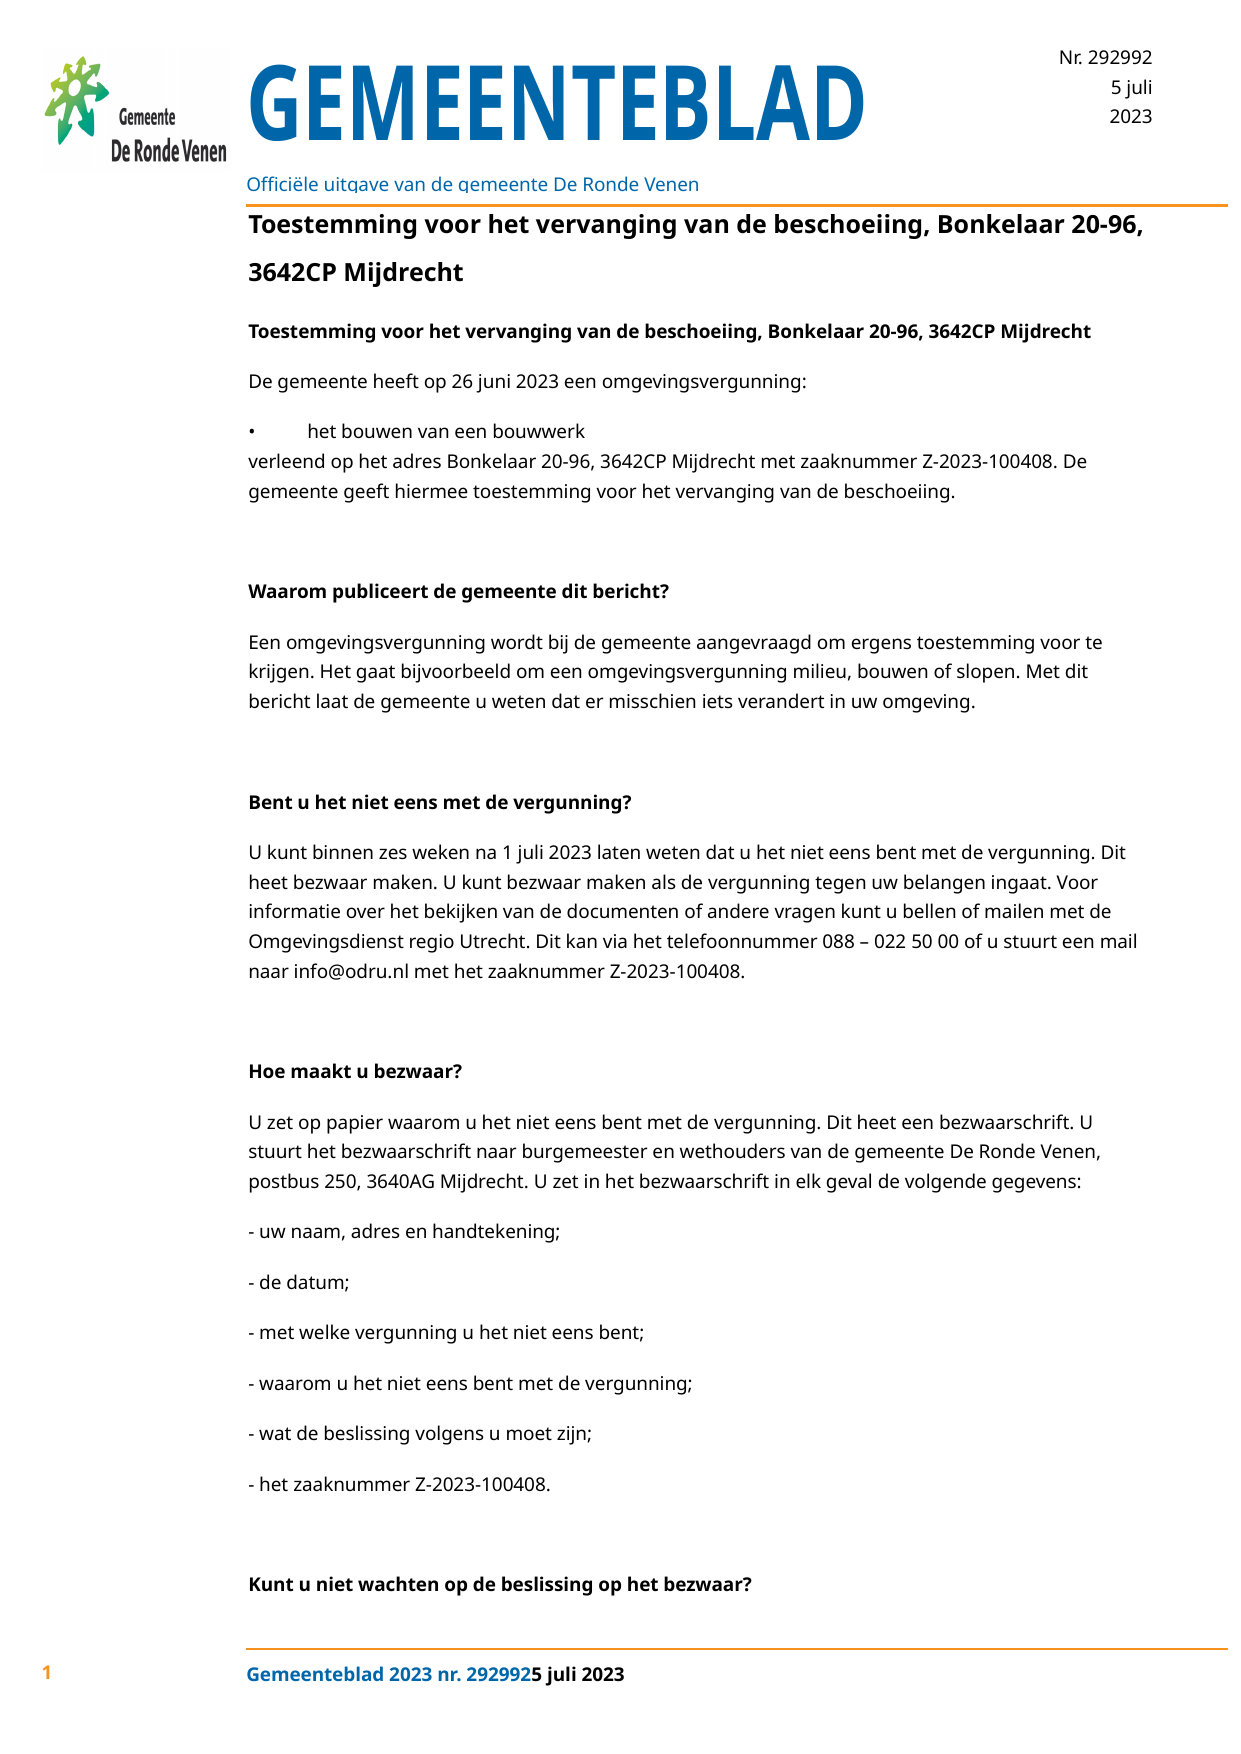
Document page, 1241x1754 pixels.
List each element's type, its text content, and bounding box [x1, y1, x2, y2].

text Een omgevingsvergunning wordt bij de gemeente aangevraagd om ergens toestemming voor te krijgen. Het gaat bijvoorbeeld om een omgevingsvergunning milieu, bouwen of slopen. Met dit bericht laat de gemeente u weten dat er misschien iets verandert in uw omgeving. [248, 629, 1152, 714]
text - waarom u het niet eens bent met de vergunning; [248, 1370, 1152, 1396]
text Kunt u niet wachten op de beslissing op het bezwaar? [248, 1572, 1152, 1597]
text Toestemming voor het vervanging van de beschoeiing, Bonkelaar 20-96, 3642CP Mijdrecht [248, 318, 1152, 344]
text U zet op papier waarom u het niet eens bent met de vergunning. Dit heet een bezwaarschrift. U stuurt het bezwaarschrift naar burgemeester en wethouders van de gemeente De Ronde Venen, postbus 250, 3640AG Mijdrecht. U zet in het bezwaarschrift in elk geval de volgende gegevens: [248, 1109, 1152, 1194]
list het bouwen van een bouwwerk [248, 419, 1152, 444]
text - met welke vergunning u het niet eens bent; [248, 1319, 1152, 1345]
text verleend op het adres Bonkelaar 20-96, 3642CP Mijdrecht met zaaknummer Z-2023-100408. De gemeente geeft hiermee toestemming voor het vervanging van de beschoeiing. [248, 448, 1152, 504]
text De gemeente heeft op 26 juni 2023 een omgevingsvergunning: [248, 368, 1152, 394]
text U kunt binnen zes weken na 1 juli 2023 laten weten dat u het niet eens bent met de vergunning. Dit heet bezwaar maken. U kunt bezwaar maken als de vergunning tegen uw belangen ingaat. Voor informatie over het bekijken van de documenten of andere vragen kunt u bellen of mailen met de Omgevingsdienst regio Utrecht. Dit kan via het telefoonnummer 088 – 022 50 00 of u stuurt een mail naar info@odru.nl met het zaaknummer Z-2023-100408. [248, 839, 1152, 984]
text Hoe maakt u bezwaar? [248, 1059, 1152, 1084]
text Toestemming voor het vervanging van de beschoeiing, Bonkelaar 20-96, 3642CP Mijdrecht [248, 207, 1152, 288]
text Bent u het niet eens met de vergunning? [248, 789, 1152, 815]
text Waarom publiceert de gemeente dit bericht? [248, 579, 1152, 604]
text - de datum; [248, 1269, 1152, 1295]
text - wat de beslissing volgens u moet zijn; [248, 1420, 1152, 1446]
picture [41, 47, 231, 172]
text - uw naam, adres en handtekening; [248, 1219, 1152, 1244]
text - het zaaknummer Z-2023-100408. [248, 1471, 1152, 1497]
